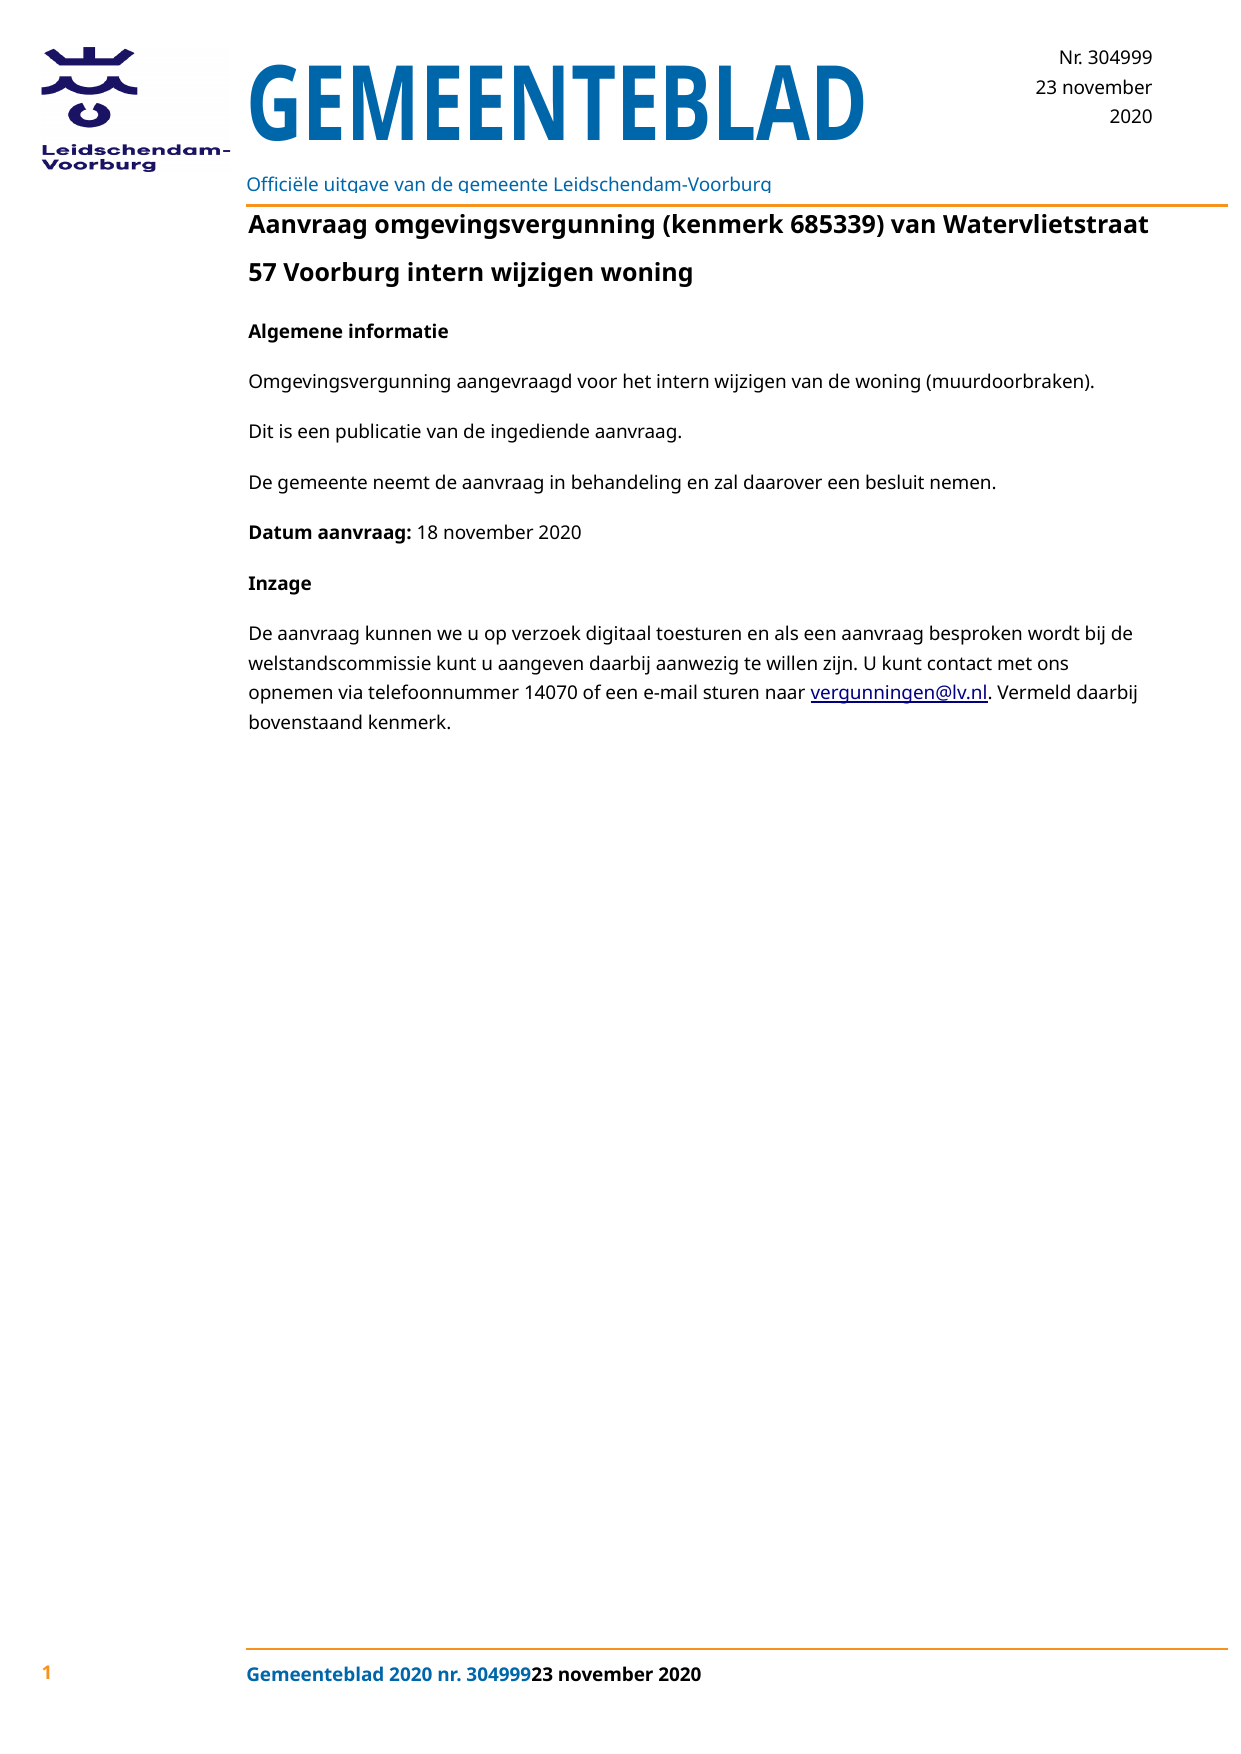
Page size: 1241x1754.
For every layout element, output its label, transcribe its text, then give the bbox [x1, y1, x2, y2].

text Inzage [248, 570, 1152, 596]
text Dit is een publicatie van de ingediende aanvraag. [248, 419, 1152, 444]
text Algemene informatie [248, 318, 1152, 344]
text De gemeente neemt de aanvraag in behandeling en zal daarover een besluit nemen. [248, 469, 1152, 495]
text De aanvraag kunnen we u op verzoek digitaal toesturen en als een aanvraag besproken wordt bij de welstandscommissie kunt u aangeven daarbij aanwezig te willen zijn. U kunt contact met ons opnemen via telefoonnummer 14070 of een e-mail sturen naar vergunningen@lv.nl. Vermeld daarbij bovenstaand kenmerk. [248, 620, 1152, 735]
text Omgevingsvergunning aangevraagd voor het intern wijzigen van de woning (muurdoorbraken). [248, 368, 1152, 394]
text Datum aanvraag: 18 november 2020 [248, 519, 1152, 545]
picture [41, 47, 231, 172]
text Aanvraag omgevingsvergunning (kenmerk 685339) van Watervlietstraat 57 Voorburg intern wijzigen woning [248, 207, 1152, 288]
